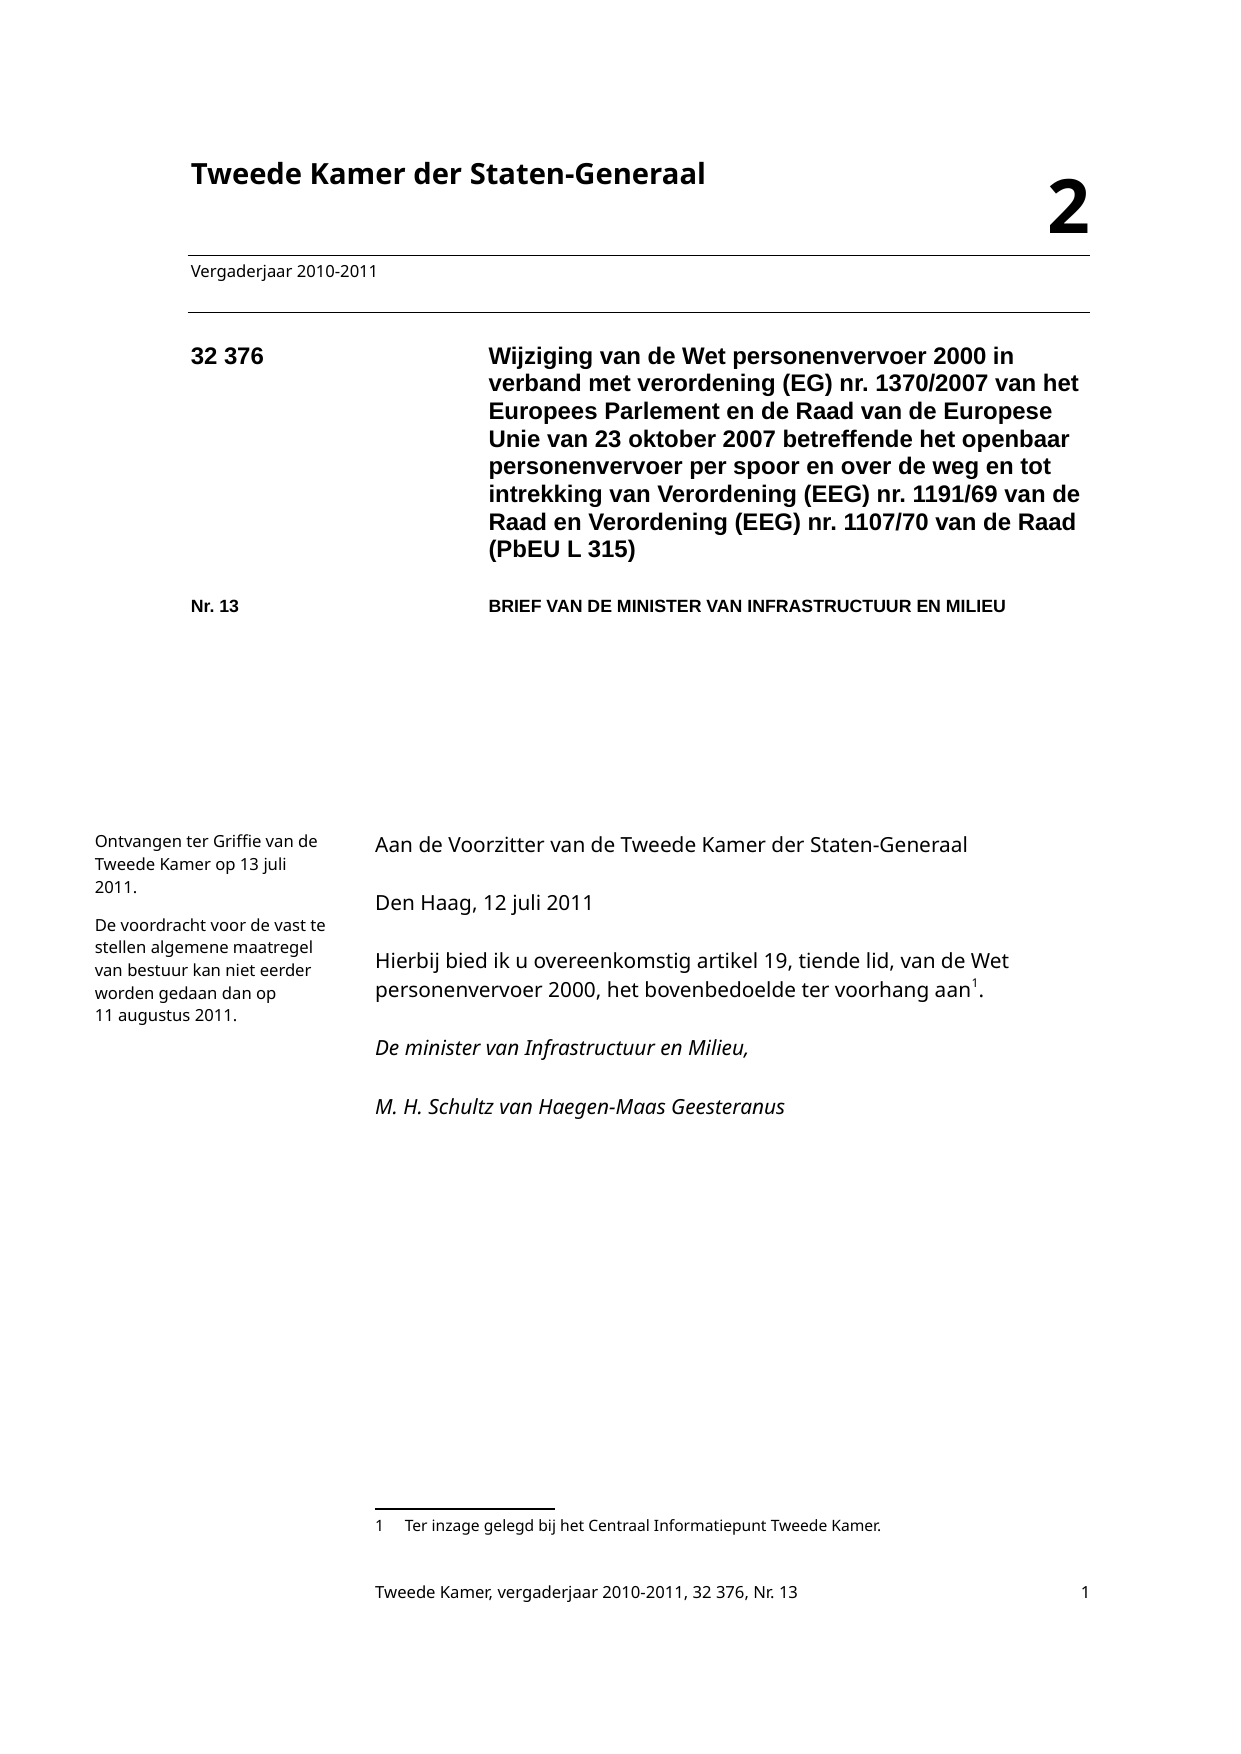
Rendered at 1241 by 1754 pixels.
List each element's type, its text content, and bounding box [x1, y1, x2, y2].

table_cell Wijziging van de Wet personenvervoer 2000 in verband met verordening (EG) nr. 1370/2007 van het Europees Parlement en de Raad van de Europese Unie van 23 oktober 2007 betreffende het openbaar personenvervoer per spoor en over de weg en tot intrekking van Verordening (EEG) nr. 1191/69 van de Raad en Verordening (EEG) nr. 1107/70 van de Raad (PbEU L 315) [485, 339, 1090, 593]
table_cell BRIEF VAN DE MINISTER VAN INFRASTRUCTUUR EN MILIEU [485, 593, 1090, 712]
text Den Haag, 12 juli 2011 [375, 888, 1090, 916]
text M. H. Schultz van Haegen-Maas Geesteranus [375, 1092, 1090, 1120]
text Ontvangen ter Griffie van de Tweede Kamer op 13 juli 2011. [94, 830, 328, 898]
table_cell Nr. 13 [188, 593, 485, 712]
table_cell Vergaderjaar 2010-2011 [188, 256, 485, 312]
table_cell 32 376 [188, 339, 485, 593]
table_cell [188, 313, 485, 339]
table_cell [485, 256, 1090, 312]
text Aan de Voorzitter van de Tweede Kamer der Staten-Generaal [375, 830, 1090, 858]
table_header 2 [910, 150, 1090, 255]
text De minister van Infrastructuur en Milieu, [375, 1033, 1090, 1062]
table_header Tweede Kamer der Staten-Generaal [188, 150, 909, 255]
table_cell [485, 313, 1090, 339]
text [94, 898, 328, 913]
text Hierbij bied ik u overeenkomstig artikel 19, tiende lid, van de Wet personenvervoer 2000, het bovenbedoelde ter voorhang aan. [375, 946, 1090, 1003]
text Ter inzage gelegd bij het Centraal Informatiepunt Tweede Kamer. [375, 1508, 1090, 1536]
text De voordracht voor de vast te stellen algemene maatregel van bestuur kan niet eerder worden gedaan dan op 11 augustus 2011. [94, 913, 328, 1027]
